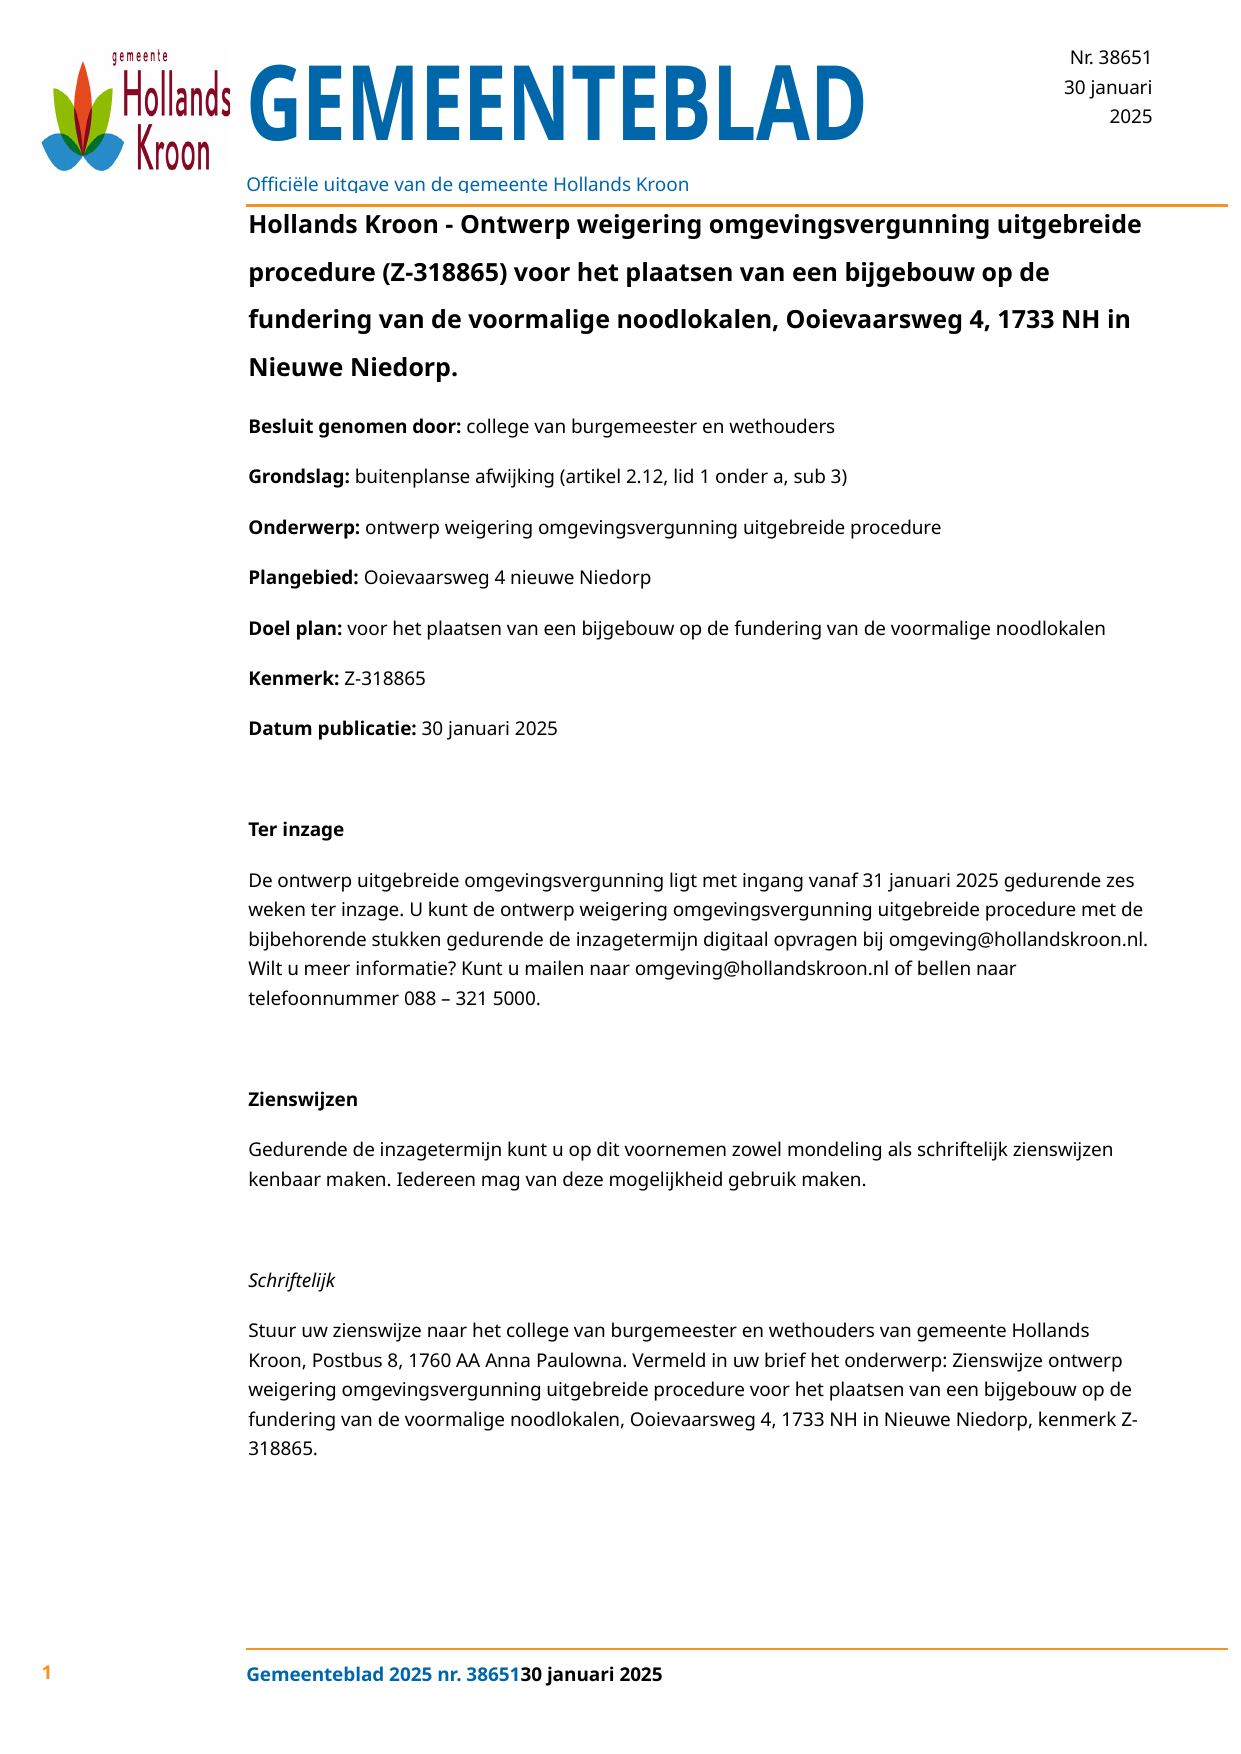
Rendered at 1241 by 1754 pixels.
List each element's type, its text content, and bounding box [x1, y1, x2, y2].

text Datum publicatie: 30 januari 2025 [248, 716, 1152, 741]
text De ontwerp uitgebreide omgevingsvergunning ligt met ingang vanaf 31 januari 2025 gedurende zes weken ter inzage. U kunt de ontwerp weigering omgevingsvergunning uitgebreide procedure met de bijbehorende stukken gedurende de inzagetermijn digitaal opvragen bij omgeving@hollandskroon.nl. Wilt u meer informatie? Kunt u mailen naar omgeving@hollandskroon.nl of bellen naar telefoonnummer 088 – 321 5000. [248, 867, 1152, 1011]
text Plangebied: Ooievaarsweg 4 nieuwe Niedorp [248, 564, 1152, 590]
text Doel plan: voor het plaatsen van een bijgebouw op de fundering van de voormalige noodlokalen [248, 615, 1152, 641]
text Gedurende de inzagetermijn kunt u op dit voornemen zowel mondeling als schriftelijk zienswijzen kenbaar maken. Iedereen mag van deze mogelijkheid gebruik maken. [248, 1136, 1152, 1192]
text Hollands Kroon - Ontwerp weigering omgevingsvergunning uitgebreide procedure (Z-318865) voor het plaatsen van een bijgebouw op de fundering van de voormalige noodlokalen, Ooievaarsweg 4, 1733 NH in Nieuwe Niedorp. [248, 207, 1152, 384]
text Onderwerp: ontwerp weigering omgevingsvergunning uitgebreide procedure [248, 514, 1152, 540]
picture [41, 47, 231, 172]
text Stuur uw zienswijze naar het college van burgemeester en wethouders van gemeente Hollands Kroon, Postbus 8, 1760 AA Anna Paulowna. Vermeld in uw brief het onderwerp: Zienswijze ontwerp weigering omgevingsvergunning uitgebreide procedure voor het plaatsen van een bijgebouw op de fundering van de voormalige noodlokalen, Ooievaarsweg 4, 1733 NH in Nieuwe Niedorp, kenmerk Z-318865. [248, 1317, 1152, 1461]
text Zienswijzen [248, 1086, 1152, 1112]
text Kenmerk: Z-318865 [248, 665, 1152, 691]
text Grondslag: buitenplanse afwijking (artikel 2.12, lid 1 onder a, sub 3) [248, 463, 1152, 489]
text Schriftelijk [248, 1267, 1152, 1293]
text Ter inzage [248, 816, 1152, 842]
text Besluit genomen door: college van burgemeester en wethouders [248, 413, 1152, 439]
